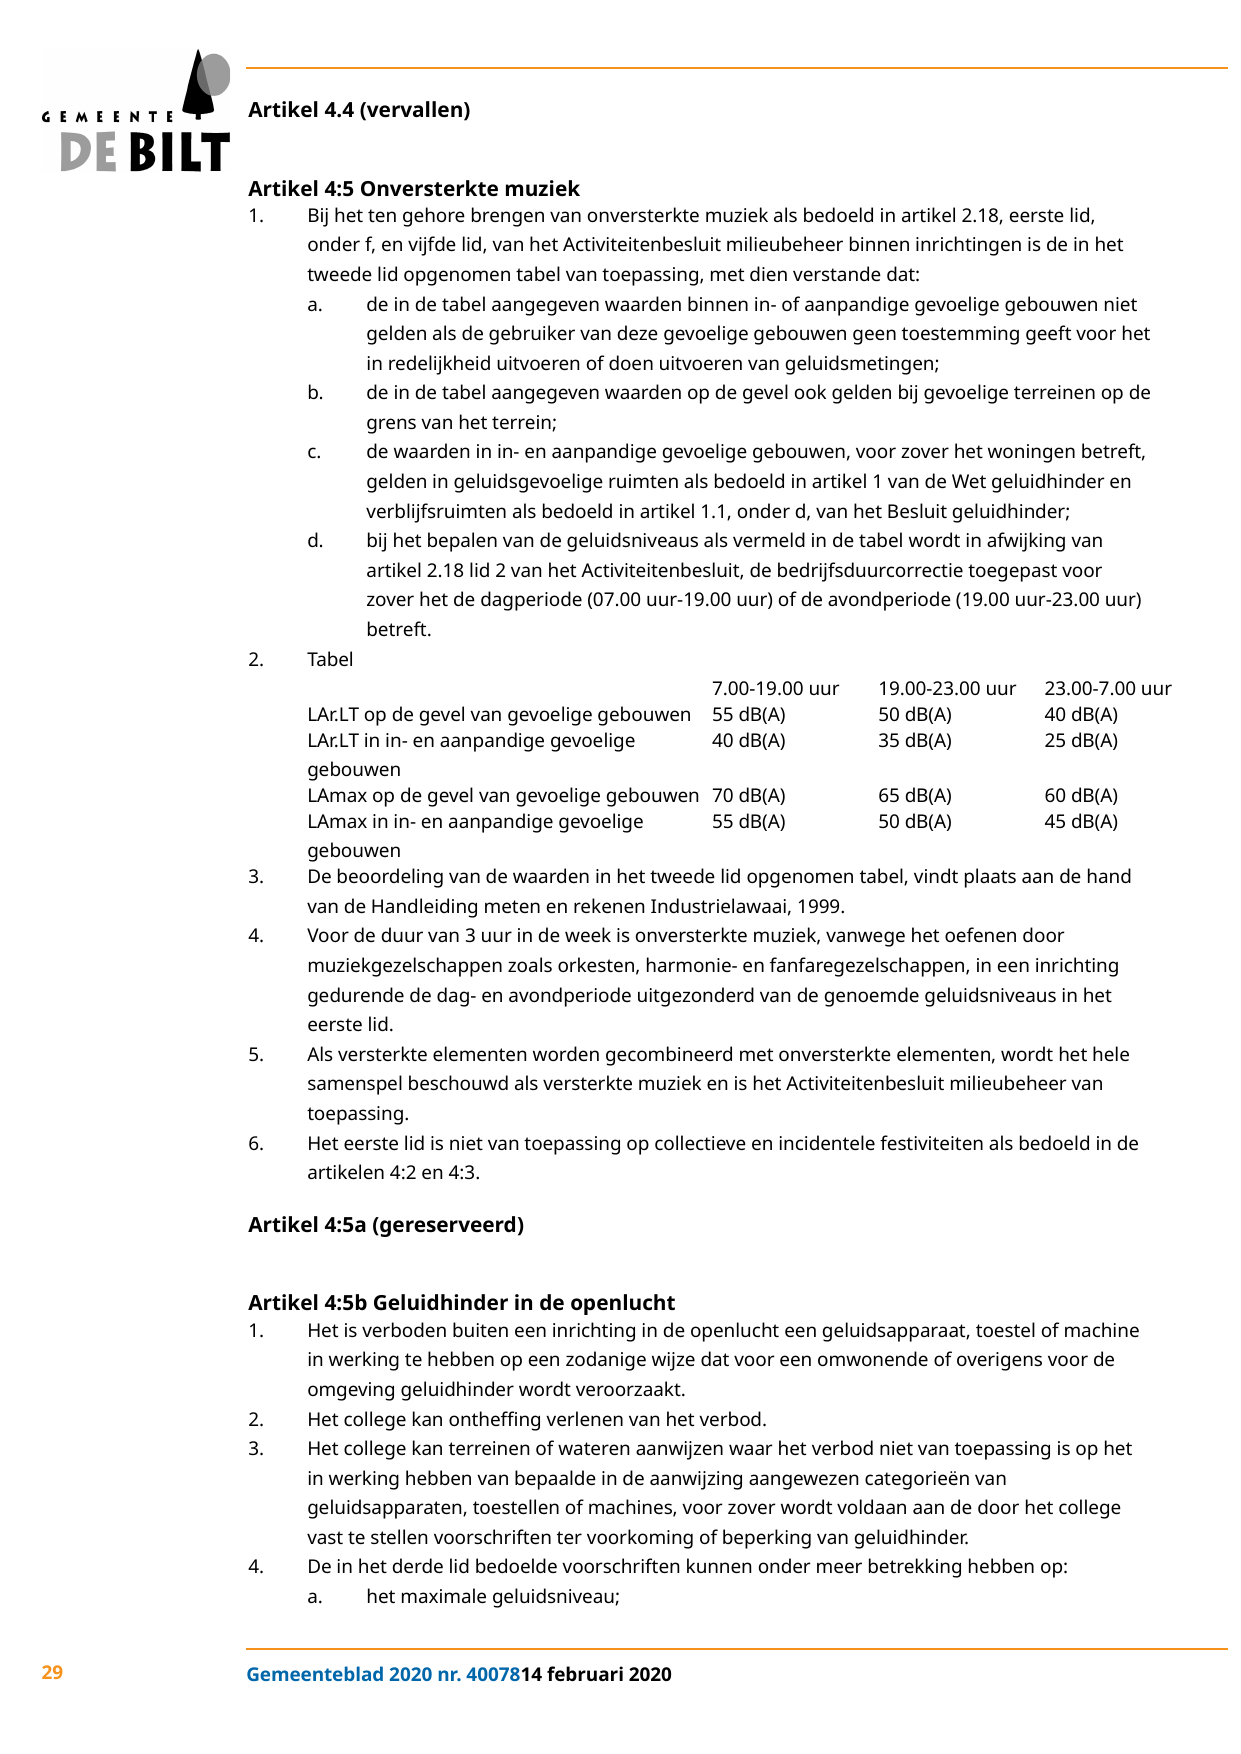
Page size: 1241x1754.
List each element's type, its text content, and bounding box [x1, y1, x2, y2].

table_cell 40 dB(A) [712, 727, 878, 782]
list Het college kan ontheffing verlenen van het verbod. [248, 1406, 1152, 1431]
table_cell 25 dB(A) [1044, 727, 1211, 782]
table_cell 55 dB(A) [712, 701, 878, 727]
list Het eerste lid is niet van toepassing op collectieve en incidentele festiviteiten als bedoeld in de artikelen 4:2 en 4:3. [248, 1130, 1152, 1185]
text Artikel 4:5a (gereserveerd) [248, 1210, 1152, 1238]
text Artikel 4:5 Onversterkte muziek [248, 174, 1152, 202]
list Voor de duur van 3 uur in de week is onversterkte muziek, vanwege het oefenen door muziekgezelschappen zoals orkesten, harmonie- en fanfaregezelschappen, in een inrichting gedurende de dag- en avondperiode uitgezonderd van de genoemde geluidsniveaus in het eerste lid. [248, 923, 1152, 1037]
list Het is verboden buiten een inrichting in de openlucht een geluidsapparaat, toestel of machine in werking te hebben op een zodanige wijze dat voor een omwonende of overigens voor de omgeving geluidhinder wordt veroorzaakt. [248, 1317, 1152, 1402]
table_cell 65 dB(A) [878, 782, 1044, 808]
list de in de tabel aangegeven waarden op de gevel ook gelden bij gevoelige terreinen op de grens van het terrein; [307, 379, 1152, 435]
list de in de tabel aangegeven waarden binnen in- of aanpandige gevoelige gebouwen niet gelden als de gebruiker van deze gevoelige gebouwen geen toestemming geeft voor het in redelijkheid uitvoeren of doen uitvoeren van geluidsmetingen; [307, 291, 1152, 376]
table_header 7.00-19.00 uur [712, 676, 878, 701]
table_cell LAr.LT in in- en aanpandige gevoelige gebouwen [307, 727, 712, 782]
table_cell LAmax op de gevel van gevoelige gebouwen [307, 782, 712, 808]
list de waarden in in- en aanpandige gevoelige gebouwen, voor zover het woningen betreft, gelden in geluidsgevoelige ruimten als bedoeld in artikel 1 van de Wet geluidhinder en verblijfsruimten als bedoeld in artikel 1.1, onder d, van het Besluit geluidhinder; [307, 439, 1152, 524]
table_cell 50 dB(A) [878, 808, 1044, 863]
list Bij het ten gehore brengen van onversterkte muziek als bedoeld in artikel 2.18, eerste lid, onder f, en vijfde lid, van het Activiteitenbesluit milieubeheer binnen inrichtingen is de in het tweede lid opgenomen tabel van toepassing, met dien verstande dat: [248, 202, 1152, 287]
list Het college kan terreinen of wateren aanwijzen waar het verbod niet van toepassing is op het in werking hebben van bepaalde in de aanwijzing aangewezen categorieën van geluidsapparaten, toestellen of machines, voor zover wordt voldaan aan de door het college vast te stellen voorschriften ter voorkoming of beperking van geluidhinder. [248, 1435, 1152, 1550]
list Tabel [248, 646, 1152, 672]
table_cell 55 dB(A) [712, 808, 878, 863]
table_header [307, 676, 712, 701]
table_cell 40 dB(A) [1044, 701, 1211, 727]
table_cell 70 dB(A) [712, 782, 878, 808]
table_cell 50 dB(A) [878, 701, 1044, 727]
list De in het derde lid bedoelde voorschriften kunnen onder meer betrekking hebben op: [248, 1554, 1152, 1579]
text Artikel 4:5b Geluidhinder in de openlucht [248, 1288, 1152, 1317]
table_header 23.00-7.00 uur [1044, 676, 1211, 701]
text Artikel 4.4 (vervallen) [248, 95, 1152, 123]
list Als versterkte elementen worden gecombineerd met onversterkte elementen, wordt het hele samenspel beschouwd als versterkte muziek en is het Activiteitenbesluit milieubeheer van toepassing. [248, 1041, 1152, 1126]
picture [41, 47, 231, 172]
table_cell 60 dB(A) [1044, 782, 1211, 808]
table_header 19.00-23.00 uur [878, 676, 1044, 701]
table_cell 45 dB(A) [1044, 808, 1211, 863]
list De beoordeling van de waarden in het tweede lid opgenomen tabel, vindt plaats aan de hand van de Handleiding meten en rekenen Industrielawaai, 1999. [248, 863, 1152, 919]
list bij het bepalen van de geluidsniveaus als vermeld in de tabel wordt in afwijking van artikel 2.18 lid 2 van het Activiteitenbesluit, de bedrijfsduurcorrectie toegepast voor zover het de dagperiode (07.00 uur-19.00 uur) of de avondperiode (19.00 uur-23.00 uur) betreft. [307, 527, 1152, 642]
table_cell LAmax in in- en aanpandige gevoelige gebouwen [307, 808, 712, 863]
list het maximale geluidsniveau; [307, 1583, 1152, 1609]
table_cell 35 dB(A) [878, 727, 1044, 782]
table_cell LAr.LT op de gevel van gevoelige gebouwen [307, 701, 712, 727]
